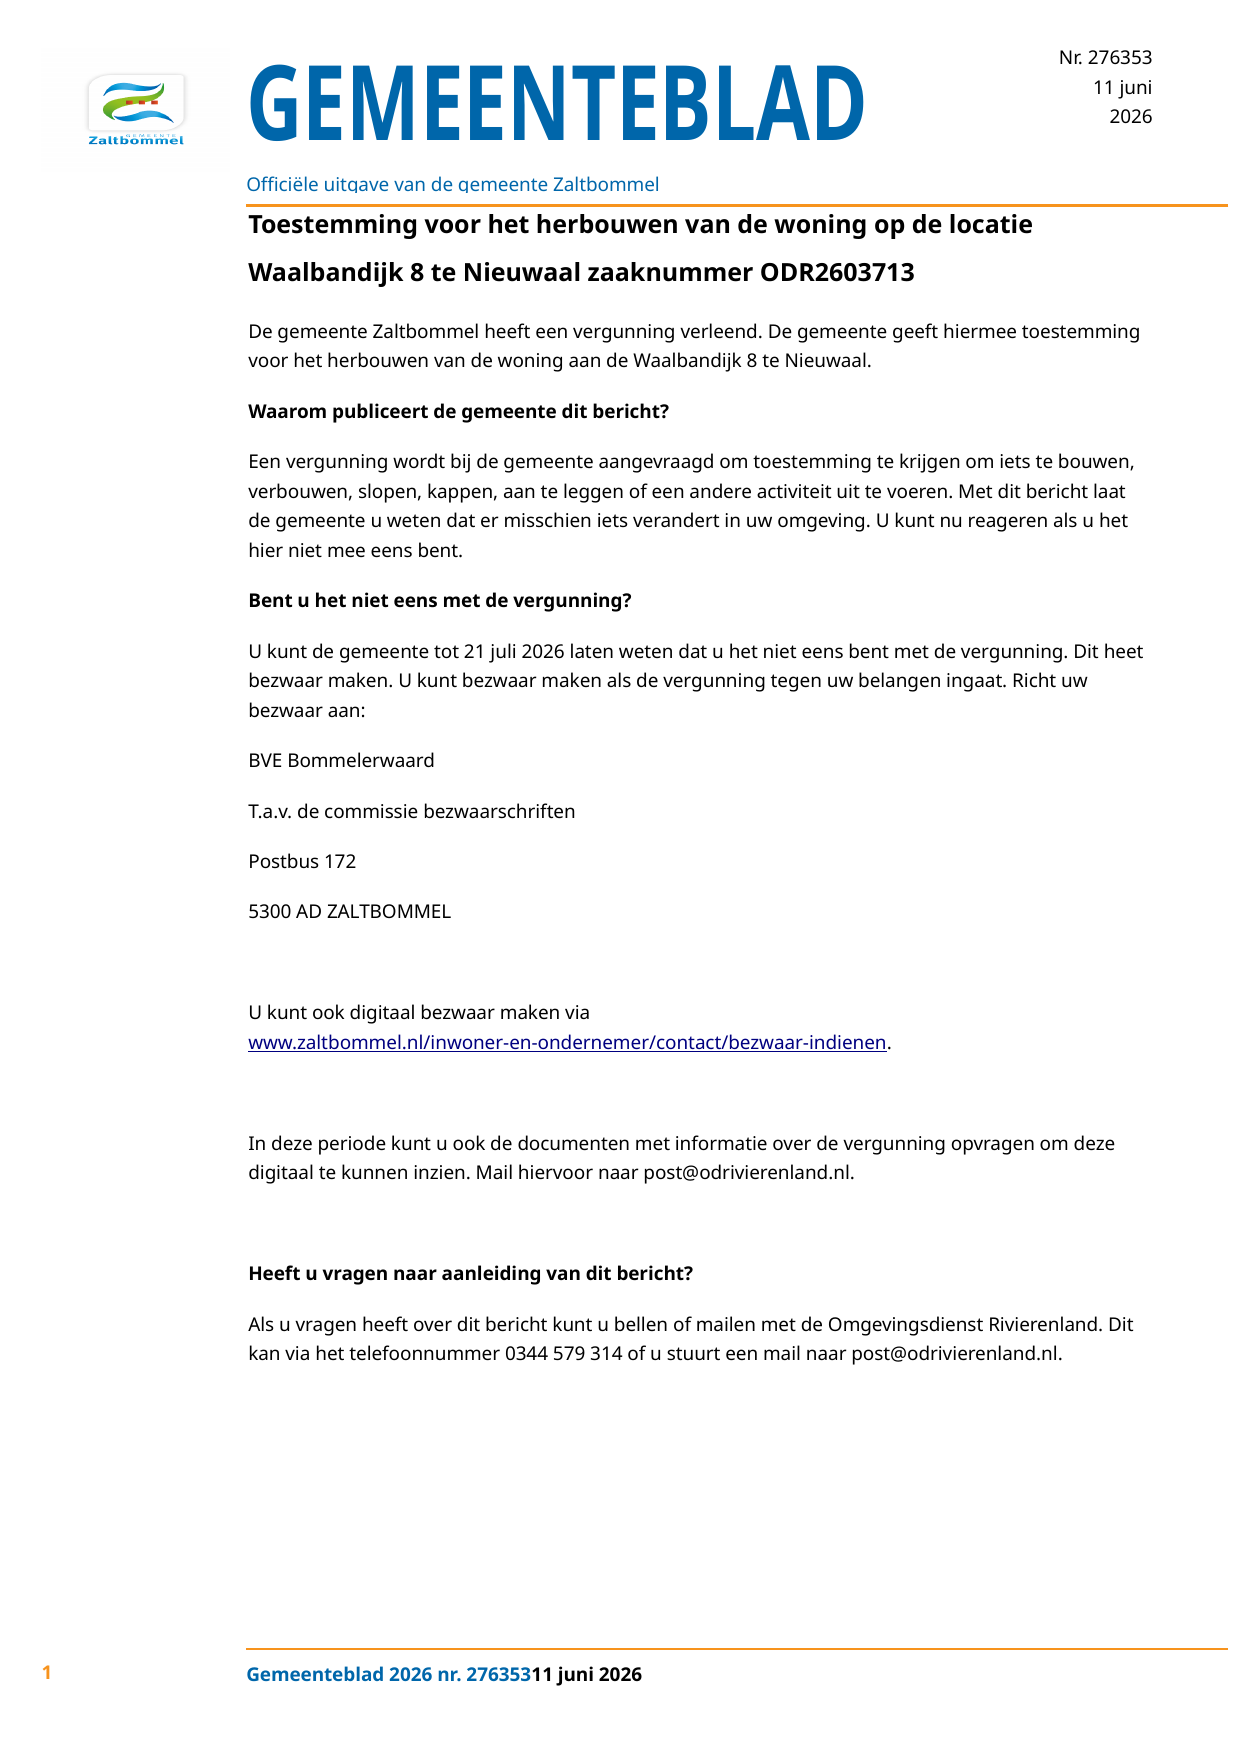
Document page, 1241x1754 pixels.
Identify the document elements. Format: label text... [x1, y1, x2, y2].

text Heeft u vragen naar aanleiding van dit bericht? [248, 1260, 1152, 1286]
text Toestemming voor het herbouwen van de woning op de locatie Waalbandijk 8 te Nieuwaal zaaknummer ODR2603713 [248, 207, 1152, 288]
text U kunt de gemeente tot 21 juli 2026 laten weten dat u het niet eens bent met de vergunning. Dit heet bezwaar maken. U kunt bezwaar maken als de vergunning tegen uw belangen ingaat. Richt uw bezwaar aan: [248, 638, 1152, 723]
text BVE Bommelerwaard [248, 747, 1152, 773]
text T.a.v. de commissie bezwaarschriften [248, 798, 1152, 824]
text Bent u het niet eens met de vergunning? [248, 587, 1152, 613]
text U kunt ook digitaal bezwaar maken via www.zaltbommel.nl/inwoner-en-ondernemer/contact/bezwaar-indienen. [248, 999, 1152, 1055]
text Een vergunning wordt bij de gemeente aangevraagd om toestemming te krijgen om iets te bouwen, verbouwen, slopen, kappen, aan te leggen of een andere activiteit uit te voeren. Met dit bericht laat de gemeente u weten dat er misschien iets verandert in uw omgeving. U kunt nu reageren als u het hier niet mee eens bent. [248, 448, 1152, 563]
text Waarom publiceert de gemeente dit bericht? [248, 398, 1152, 424]
text In deze periode kunt u ook de documenten met informatie over de vergunning opvragen om deze digitaal te kunnen inzien. Mail hiervoor naar post@odrivierenland.nl. [248, 1130, 1152, 1185]
picture [41, 47, 231, 172]
text Postbus 172 [248, 848, 1152, 874]
text 5300 AD ZALTBOMMEL [248, 899, 1152, 924]
text De gemeente Zaltbommel heeft een vergunning verleend. De gemeente geeft hiermee toestemming voor het herbouwen van de woning aan de Waalbandijk 8 te Nieuwaal. [248, 318, 1152, 373]
text Als u vragen heeft over dit bericht kunt u bellen of mailen met de Omgevingsdienst Rivierenland. Dit kan via het telefoonnummer 0344 579 314 of u stuurt een mail naar post@odrivierenland.nl. [248, 1311, 1152, 1366]
